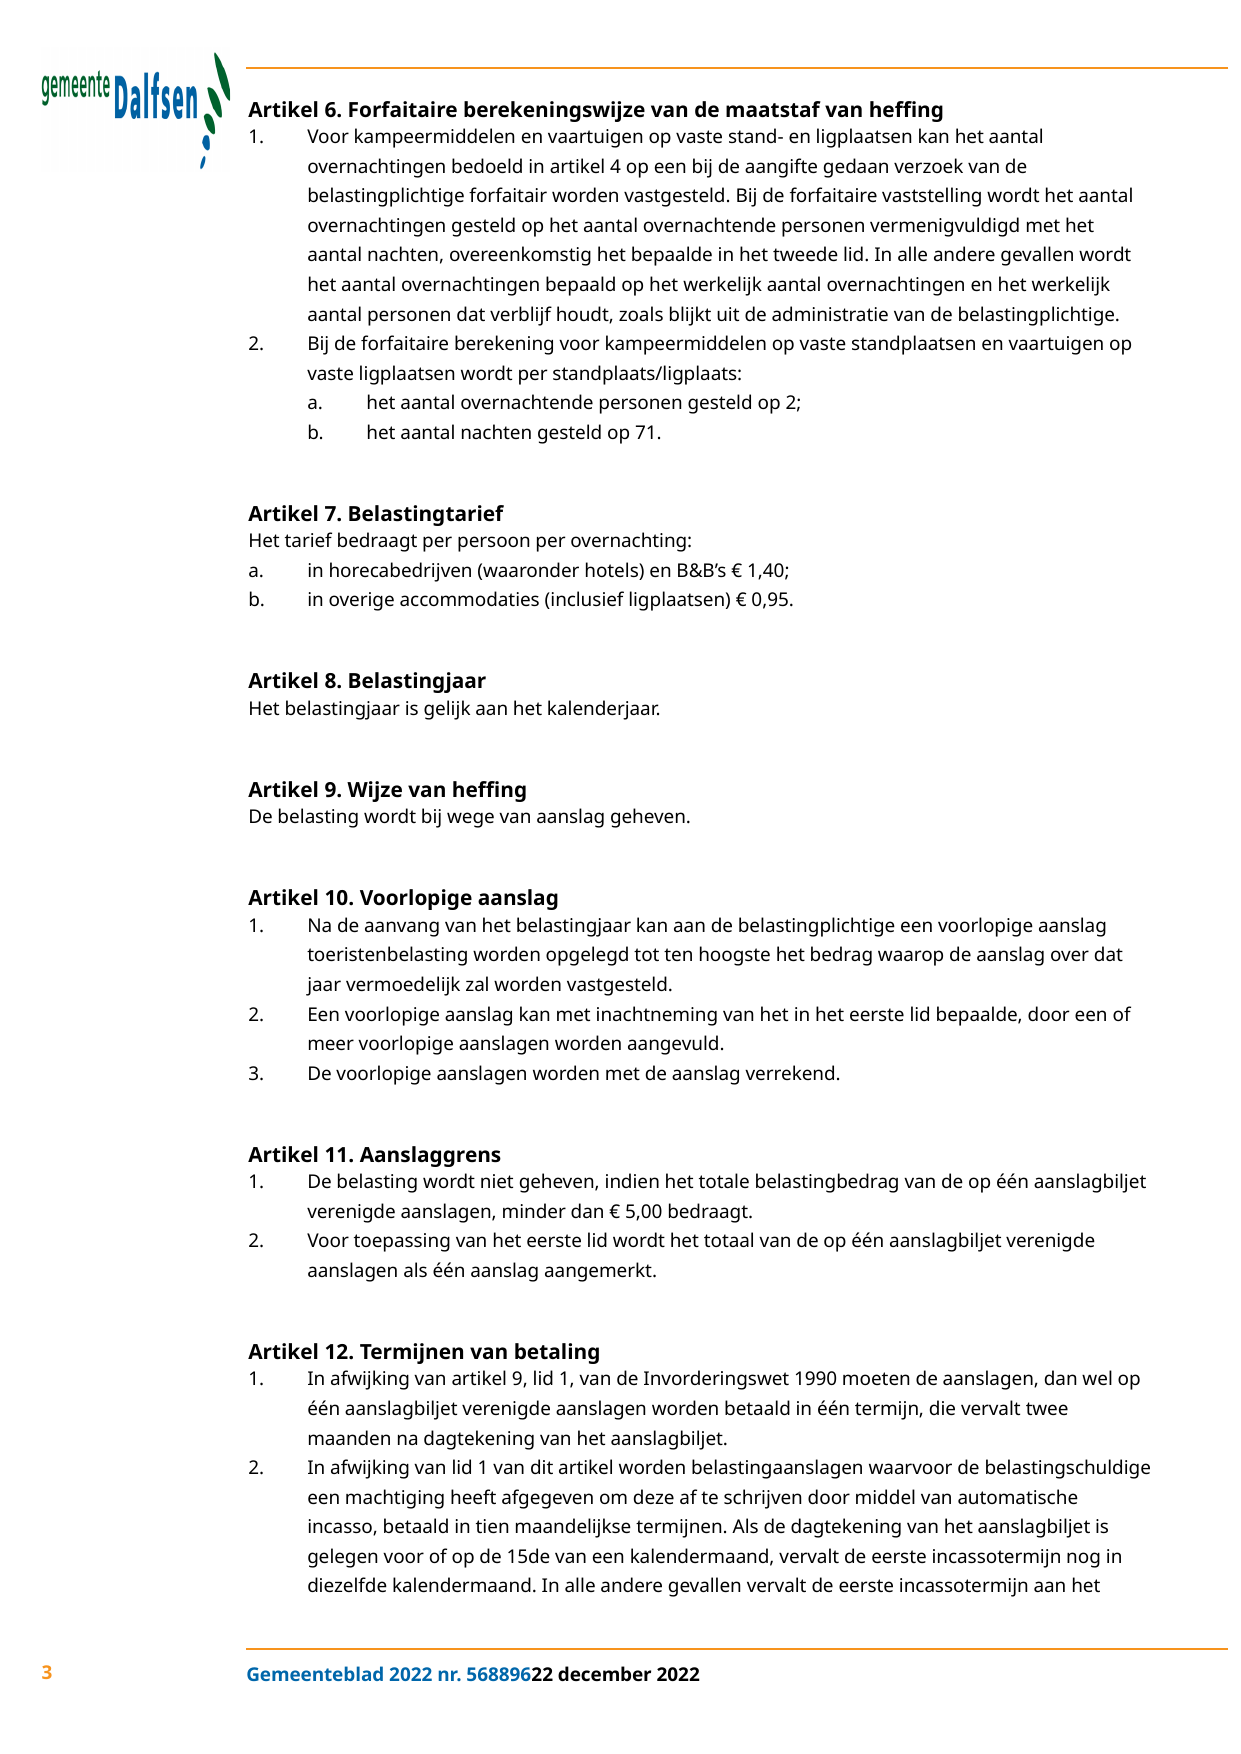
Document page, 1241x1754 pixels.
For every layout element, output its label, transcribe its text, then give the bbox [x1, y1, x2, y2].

list In afwijking van lid 1 van dit artikel worden belastingaanslagen waarvoor de belastingschuldige een machtiging heeft afgegeven om deze af te schrijven door middel van automatische incasso, betaald in tien maandelijkse termijnen. Als de dagtekening van het aanslagbiljet is gelegen voor of op de 15de van een kalendermaand, vervalt de eerste incassotermijn nog in diezelfde kalendermaand. In alle andere gevallen vervalt de eerste incassotermijn aan het [248, 1454, 1152, 1598]
list Een voorlopige aanslag kan met inachtneming van het in het eerste lid bepaalde, door een of meer voorlopige aanslagen worden aangevuld. [248, 1001, 1152, 1056]
list De belasting wordt niet geheven, indien het totale belastingbedrag van de op één aanslagbiljet verenigde aanslagen, minder dan € 5,00 bedraagt. [248, 1168, 1152, 1224]
list in horecabedrijven (waaronder hotels) en B&B’s € 1,40; [248, 557, 1152, 583]
text Artikel 9. Wijze van heffing [248, 775, 1152, 803]
text Artikel 11. Aanslaggrens [248, 1140, 1152, 1168]
text Artikel 6. Forfaitaire berekeningswijze van de maatstaf van heffing [248, 95, 1152, 123]
list Voor toepassing van het eerste lid wordt het totaal van de op één aanslagbiljet verenigde aanslagen als één aanslag aangemerkt. [248, 1227, 1152, 1283]
list Voor kampeermiddelen en vaartuigen op vaste stand- en ligplaatsen kan het aantal overnachtingen bedoeld in artikel 4 op een bij de aangifte gedaan verzoek van de belastingplichtige forfaitair worden vastgesteld. Bij de forfaitaire vaststelling wordt het aantal overnachtingen gesteld op het aantal overnachtende personen vermenigvuldigd met het aantal nachten, overeenkomstig het bepaalde in het tweede lid. In alle andere gevallen wordt het aantal overnachtingen bepaald op het werkelijk aantal overnachtingen en het werkelijk aantal personen dat verblijf houdt, zoals blijkt uit de administratie van de belastingplichtige. [248, 123, 1152, 326]
text Het belastingjaar is gelijk aan het kalenderjaar. [248, 695, 1152, 721]
text Artikel 10. Voorlopige aanslag [248, 883, 1152, 912]
list In afwijking van artikel 9, lid 1, van de Invorderingswet 1990 moeten de aanslagen, dan wel op één aanslagbiljet verenigde aanslagen worden betaald in één termijn, die vervalt twee maanden na dagtekening van het aanslagbiljet. [248, 1366, 1152, 1450]
list Na de aanvang van het belastingjaar kan aan de belastingplichtige een voorlopige aanslag toeristenbelasting worden opgelegd tot ten hoogste het bedrag waarop de aanslag over dat jaar vermoedelijk zal worden vastgesteld. [248, 912, 1152, 997]
picture [41, 47, 231, 172]
text Artikel 8. Belastingjaar [248, 667, 1152, 695]
list Bij de forfaitaire berekening voor kampeermiddelen op vaste standplaatsen en vaartuigen op vaste ligplaatsen wordt per standplaats/ligplaats: [248, 330, 1152, 386]
text Het tarief bedraagt per persoon per overnachting: [248, 527, 1152, 553]
text De belasting wordt bij wege van aanslag geheven. [248, 803, 1152, 829]
text Artikel 12. Termijnen van betaling [248, 1337, 1152, 1366]
list in overige accommodaties (inclusief ligplaatsen) € 0,95. [248, 587, 1152, 612]
list het aantal overnachtende personen gesteld op 2; [307, 389, 1152, 415]
list De voorlopige aanslagen worden met de aanslag verrekend. [248, 1060, 1152, 1086]
list het aantal nachten gesteld op 71. [307, 419, 1152, 445]
text Artikel 7. Belastingtarief [248, 499, 1152, 527]
